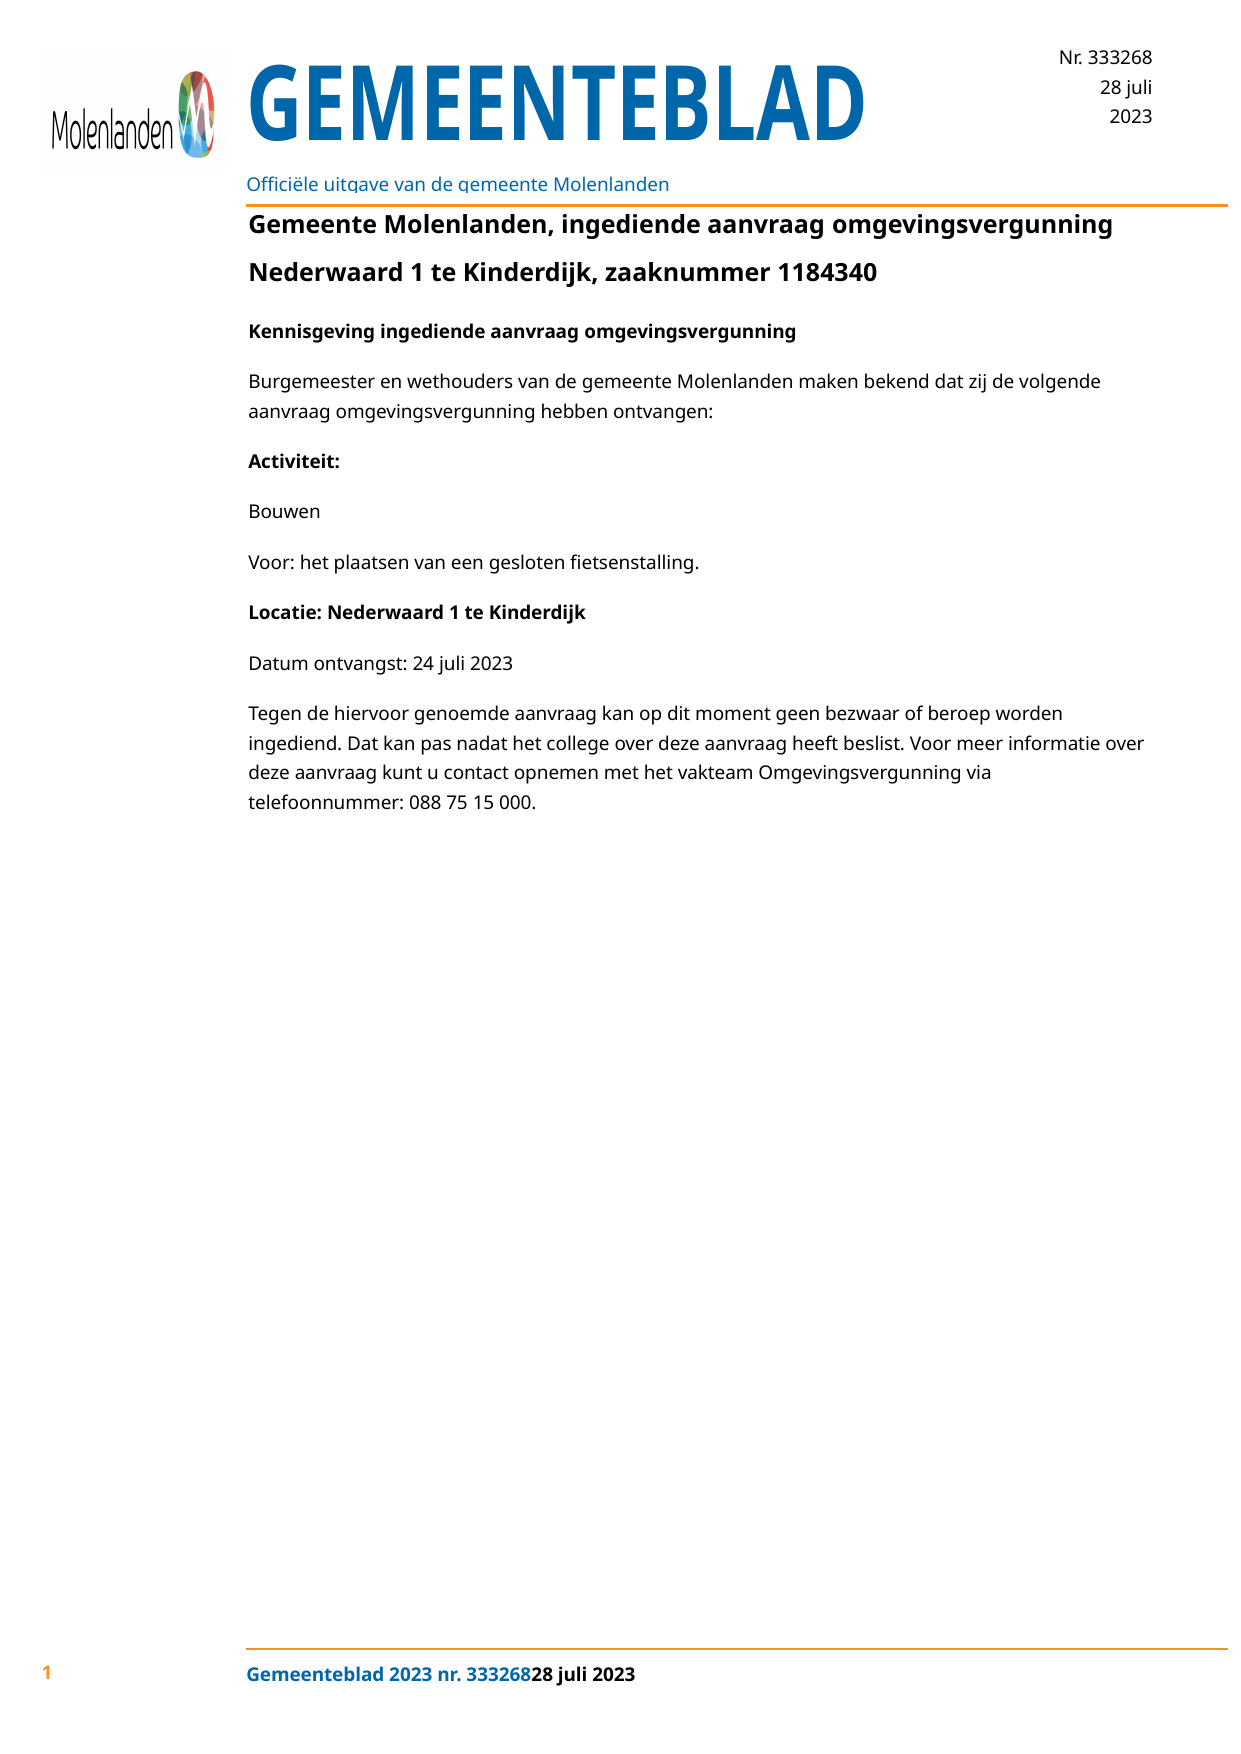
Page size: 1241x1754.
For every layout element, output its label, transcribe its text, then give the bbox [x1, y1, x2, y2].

picture [41, 47, 231, 172]
text Locatie: Nederwaard 1 te Kinderdijk [248, 599, 1152, 625]
text Tegen de hiervoor genoemde aanvraag kan op dit moment geen bezwaar of beroep worden ingediend. Dat kan pas nadat het college over deze aanvraag heeft beslist. Voor meer informatie over deze aanvraag kunt u contact opnemen met het vakteam Omgevingsvergunning via telefoonnummer: 088 75 15 000. [248, 700, 1152, 815]
text Voor: het plaatsen van een gesloten fietsenstalling. [248, 549, 1152, 575]
text Bouwen [248, 499, 1152, 524]
text Datum ontvangst: 24 juli 2023 [248, 650, 1152, 676]
text Burgemeester en wethouders van de gemeente Molenlanden maken bekend dat zij de volgende aanvraag omgevingsvergunning hebben ontvangen: [248, 368, 1152, 424]
text Kennisgeving ingediende aanvraag omgevingsvergunning [248, 318, 1152, 344]
text Activiteit: [248, 448, 1152, 474]
text Gemeente Molenlanden, ingediende aanvraag omgevingsvergunning Nederwaard 1 te Kinderdijk, zaaknummer 1184340 [248, 207, 1152, 288]
